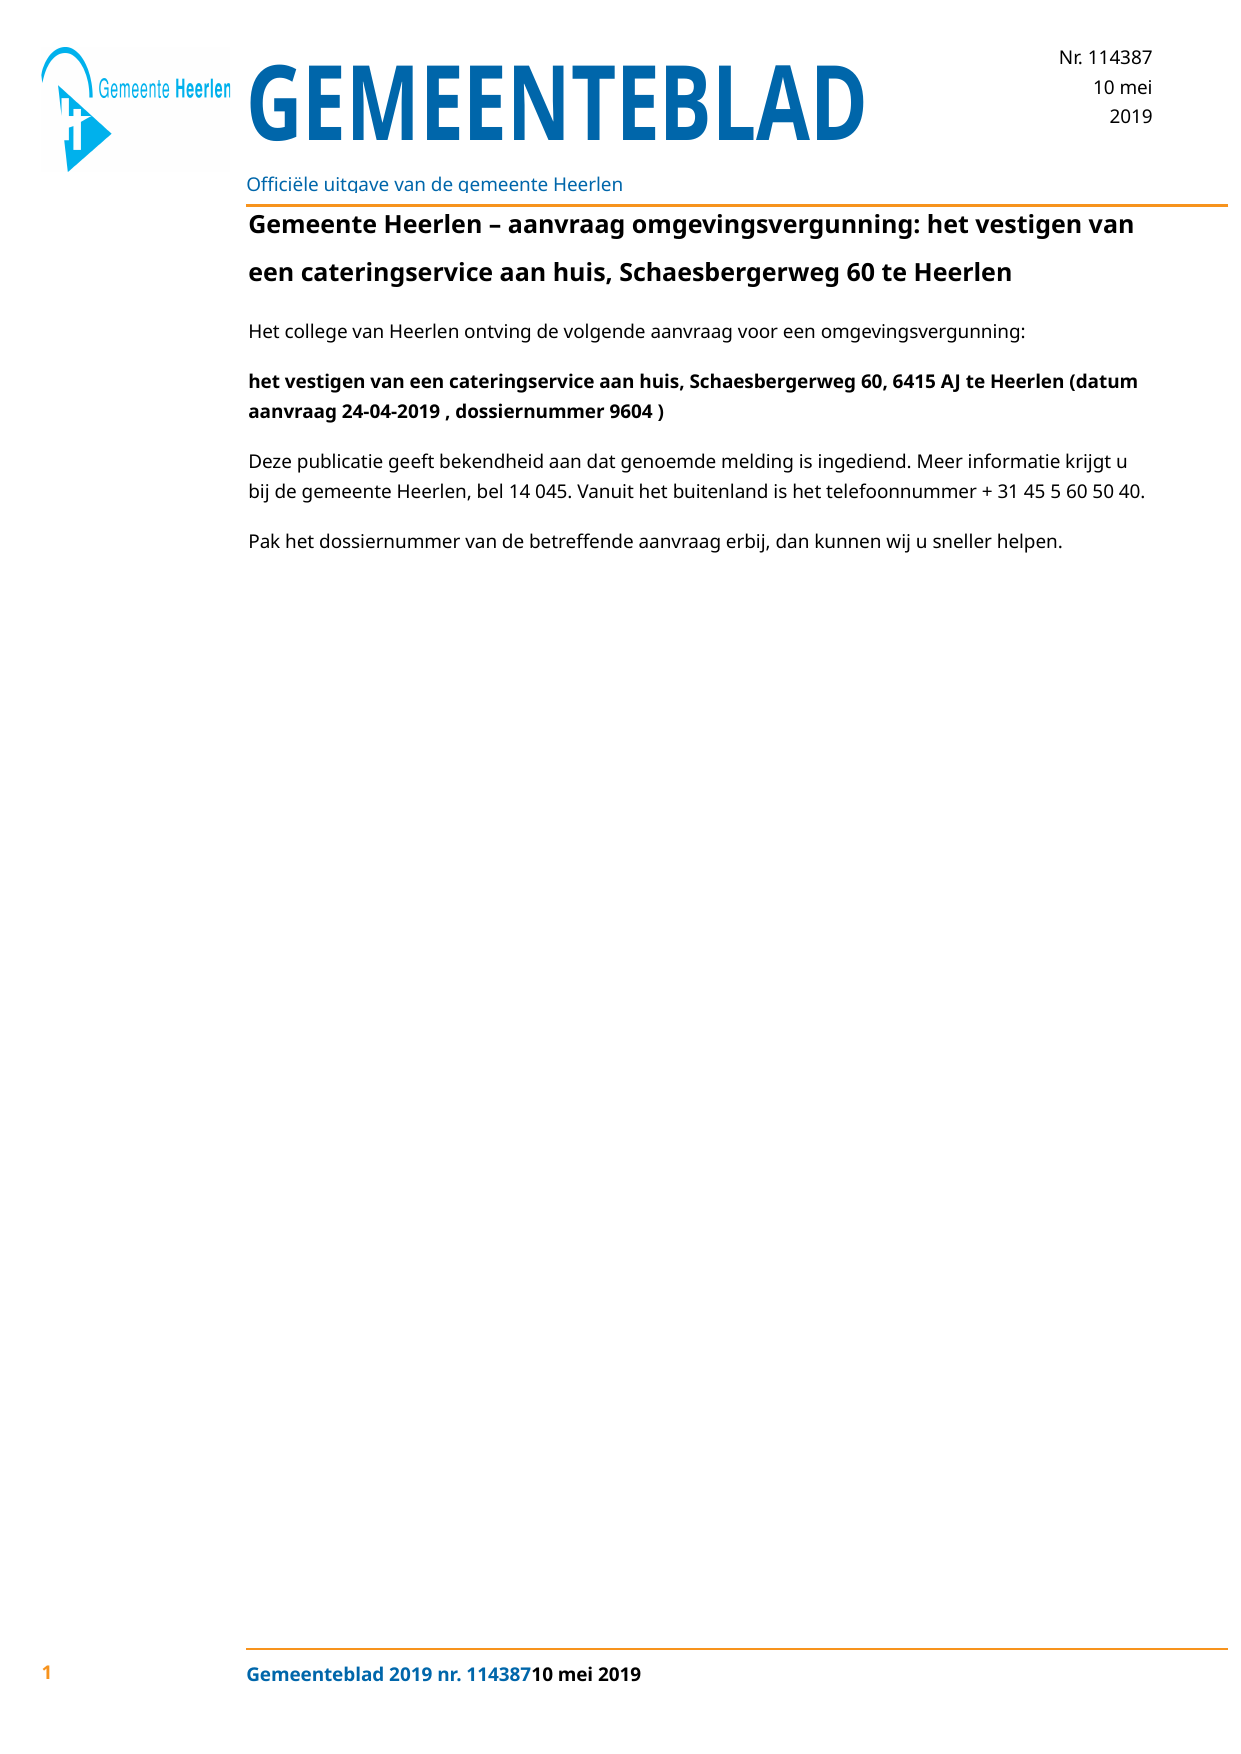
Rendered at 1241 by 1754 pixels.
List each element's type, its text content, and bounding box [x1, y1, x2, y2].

text Het college van Heerlen ontving de volgende aanvraag voor een omgevingsvergunning: [248, 318, 1152, 344]
picture [41, 47, 231, 172]
text Pak het dossiernummer van de betreffende aanvraag erbij, dan kunnen wij u sneller helpen. [248, 528, 1152, 554]
text Deze publicatie geeft bekendheid aan dat genoemde melding is ingediend. Meer informatie krijgt u bij de gemeente Heerlen, bel 14 045. Vanuit het buitenland is het telefoonnummer + 31 45 5 60 50 40. [248, 448, 1152, 504]
picture [41, 47, 58, 70]
text het vestigen van een cateringservice aan huis, Schaesbergerweg 60, 6415 AJ te Heerlen (datum aanvraag 24-04-2019 , dossiernummer 9604 ) [248, 368, 1152, 424]
text Gemeente Heerlen – aanvraag omgevingsvergunning: het vestigen van een cateringservice aan huis, Schaesbergerweg 60 te Heerlen [248, 207, 1152, 288]
